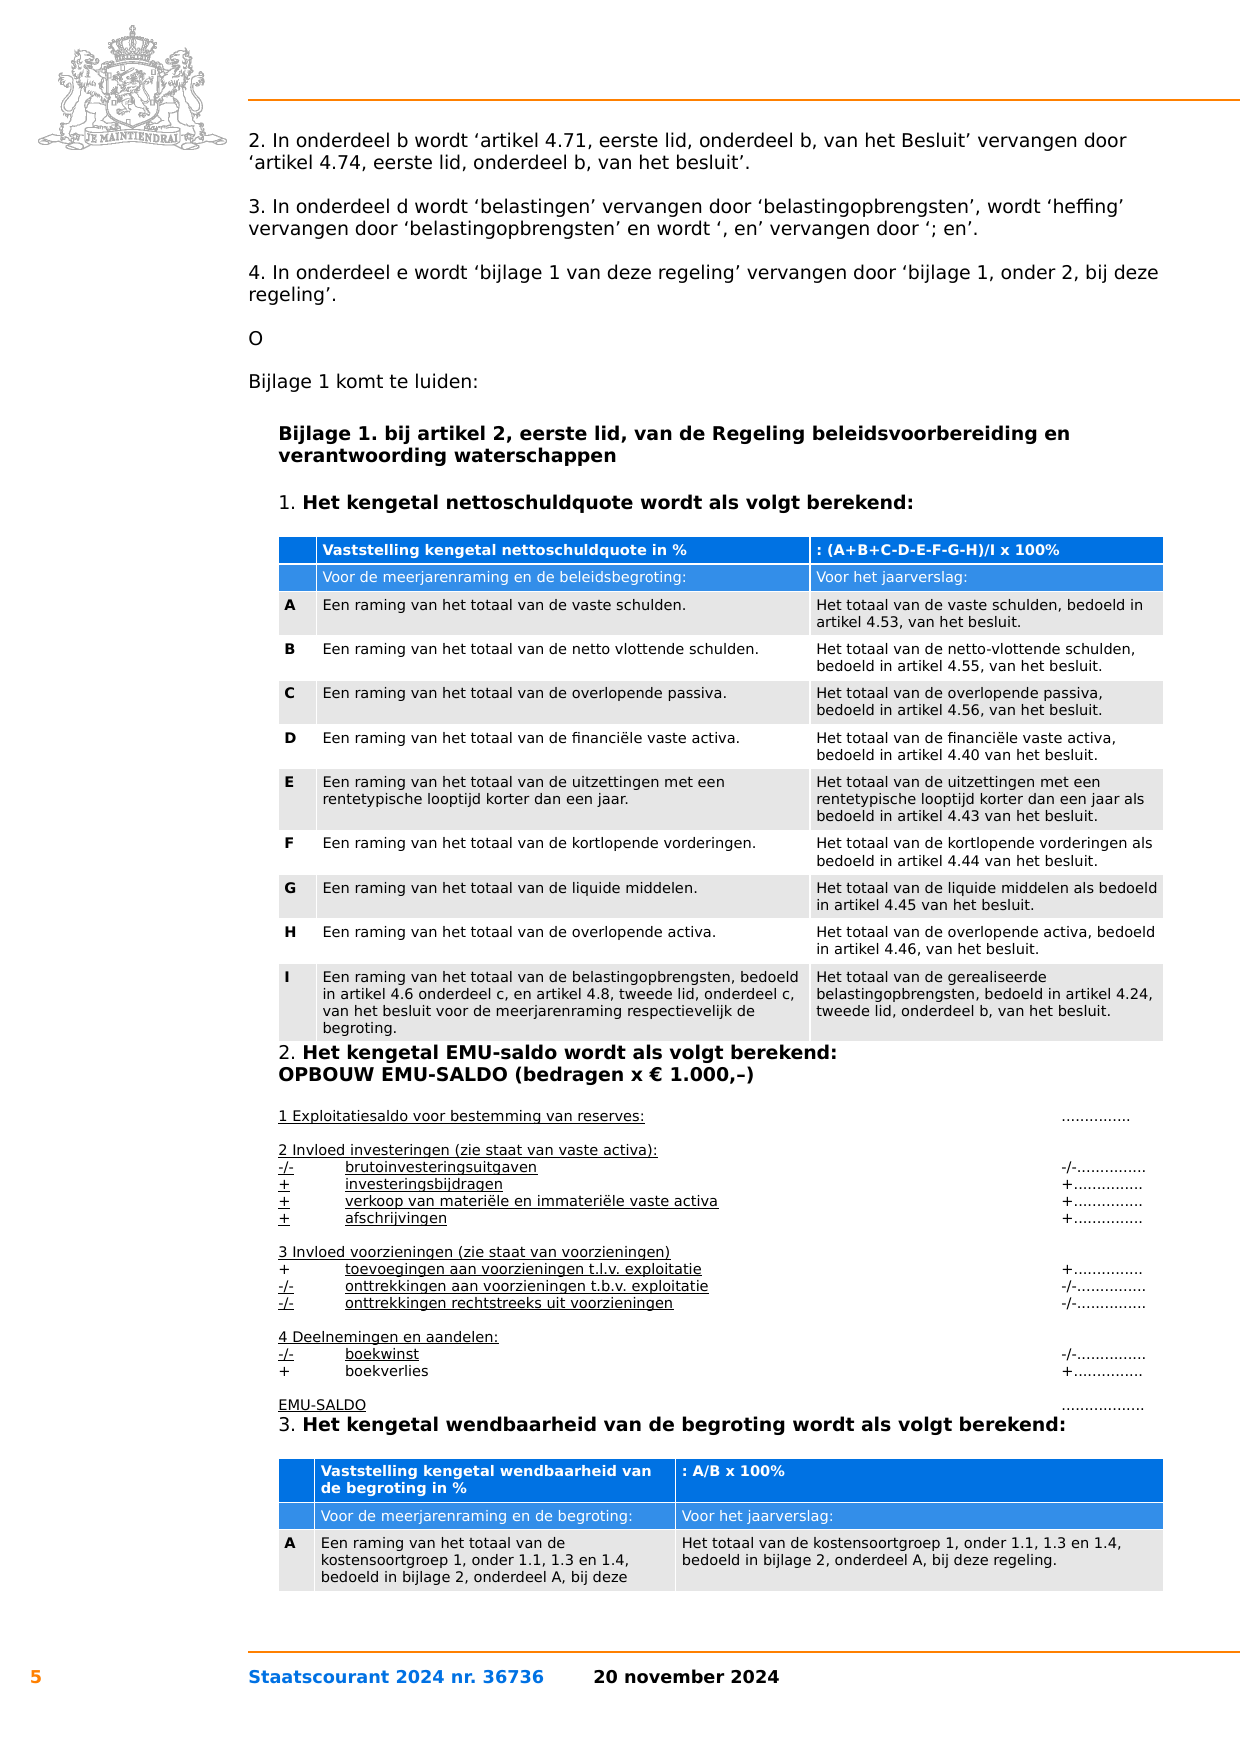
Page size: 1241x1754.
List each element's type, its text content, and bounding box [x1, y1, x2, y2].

text Bijlage 1 komt te luiden: [248, 371, 1163, 393]
table_cell -/- [278, 1295, 339, 1312]
table_cell [339, 1125, 1055, 1142]
table_cell Een raming van het totaal van de uitzettingen met een rentetypische looptijd korter dan een jaar. [317, 769, 809, 830]
table_cell [279, 565, 316, 591]
table_cell Voor het jaarverslag: [676, 1503, 1163, 1529]
picture [38, 25, 227, 150]
table_cell + [278, 1363, 339, 1380]
table_cell [339, 1380, 1055, 1397]
table_cell -/-............... [1055, 1159, 1163, 1176]
table_cell Voor de meerjarenraming en de beleidsbegroting: [317, 565, 809, 591]
table_cell [339, 1312, 1055, 1329]
table_cell I [279, 964, 316, 1041]
table_cell + [278, 1176, 339, 1193]
table_cell Het totaal van de overlopende activa, bedoeld in artikel 4.46, van het besluit. [811, 920, 1163, 963]
table_cell Het totaal van de overlopende passiva, bedoeld in artikel 4.56, van het besluit. [811, 681, 1163, 724]
table_cell [278, 1227, 339, 1244]
table_cell 3 Invloed voorzieningen (zie staat van voorzieningen) [278, 1244, 1055, 1261]
table_cell [1055, 1142, 1163, 1159]
table_cell -/-............... [1055, 1346, 1163, 1363]
table_cell Het totaal van de kostensoortgroep 1, onder 1.1, 1.3 en 1.4, bedoeld in bijlage 2, onderdeel A, bij deze regeling. [676, 1530, 1163, 1591]
table_cell [278, 1312, 339, 1329]
table_cell G [279, 875, 316, 918]
table_cell boekverlies [339, 1363, 1055, 1380]
text OPBOUW EMU-SALDO (bedragen x € 1.000,–) [278, 1064, 1163, 1086]
table_cell + [278, 1261, 339, 1278]
table_cell [278, 1380, 339, 1397]
text 3. Het kengetal wendbaarheid van de begroting wordt als volgt berekend: [278, 1414, 1163, 1436]
table_cell Het totaal van de vaste schulden, bedoeld in artikel 4.53, van het besluit. [811, 592, 1163, 635]
table_cell Een raming van het totaal van de kostensoortgroep 1, onder 1.1, 1.3 en 1.4, bedoeld in bijlage 2, onderdeel A, bij deze [315, 1530, 675, 1591]
table_header : A/B x 100% [676, 1459, 1163, 1502]
table_cell Het totaal van de liquide middelen als bedoeld in artikel 4.45 van het besluit. [811, 875, 1163, 918]
table_header Vaststelling kengetal wendbaarheid van de begroting in % [315, 1459, 675, 1502]
table_cell -/-............... [1055, 1295, 1163, 1312]
table_cell [1055, 1227, 1163, 1244]
table_cell +............... [1055, 1210, 1163, 1227]
table_cell Het totaal van de kortlopende vorderingen als bedoeld in artikel 4.44 van het besluit. [811, 831, 1163, 874]
table_cell EMU-SALDO [278, 1397, 1055, 1414]
table_cell [278, 1125, 339, 1142]
table_cell [1055, 1380, 1163, 1397]
table_cell Een raming van het totaal van de vaste schulden. [317, 592, 809, 635]
table_cell 4 Deelnemingen en aandelen: [278, 1329, 1055, 1346]
table_header ............... [1055, 1108, 1163, 1125]
table_cell +............... [1055, 1261, 1163, 1278]
table_cell -/- [278, 1278, 339, 1295]
table_cell Het totaal van de gerealiseerde belastingopbrengsten, bedoeld in artikel 4.24, tweede lid, onderdeel b, van het besluit. [811, 964, 1163, 1041]
table_cell +............... [1055, 1176, 1163, 1193]
table_header Vaststelling kengetal nettoschuldquote in % [317, 537, 809, 563]
table_cell -/- [278, 1346, 339, 1363]
text 2. Het kengetal EMU-saldo wordt als volgt berekend: [278, 1042, 1163, 1064]
table_header 1 Exploitatiesaldo voor bestemming van reserves: [278, 1108, 1055, 1125]
table_cell onttrekkingen aan voorzieningen t.b.v. exploitatie [339, 1278, 1055, 1295]
table_cell [1055, 1329, 1163, 1346]
table_cell Voor het jaarverslag: [811, 565, 1163, 591]
text 2. In onderdeel b wordt ‘artikel 4.71, eerste lid, onderdeel b, van het Besluit’ vervangen door ‘artikel 4.74, eerste lid, onderdeel b, van het besluit’. [248, 130, 1163, 174]
table_cell A [279, 592, 316, 635]
table_cell Het totaal van de netto-vlottende schulden, bedoeld in artikel 4.55, van het besluit. [811, 636, 1163, 679]
table_cell [339, 1227, 1055, 1244]
table_cell brutoinvesteringsuitgaven [339, 1159, 1055, 1176]
table_cell [1055, 1125, 1163, 1142]
table_cell afschrijvingen [339, 1210, 1055, 1227]
table_header : (A+B+C-D-E-F-G-H)/I x 100% [811, 537, 1163, 563]
table_cell Het totaal van de uitzettingen met een rentetypische looptijd korter dan een jaar als bedoeld in artikel 4.43 van het besluit. [811, 769, 1163, 830]
table_cell Het totaal van de financiële vaste activa, bedoeld in artikel 4.40 van het besluit. [811, 725, 1163, 768]
table_cell D [279, 725, 316, 768]
table_cell -/- [278, 1159, 339, 1176]
table_header [279, 537, 316, 563]
text 4. In onderdeel e wordt ‘bijlage 1 van deze regeling’ vervangen door ‘bijlage 1, onder 2, bij deze regeling’. [248, 262, 1163, 306]
table_cell Een raming van het totaal van de overlopende passiva. [317, 681, 809, 724]
table_cell .................. [1055, 1397, 1163, 1414]
table_cell Een raming van het totaal van de netto vlottende schulden. [317, 636, 809, 679]
table_cell +............... [1055, 1363, 1163, 1380]
table_cell + [278, 1210, 339, 1227]
table_header [279, 1459, 314, 1502]
table_cell Een raming van het totaal van de overlopende activa. [317, 920, 809, 963]
table_cell C [279, 681, 316, 724]
table_cell Een raming van het totaal van de kortlopende vorderingen. [317, 831, 809, 874]
subtitle Bijlage 1. bij artikel 2, eerste lid, van de Regeling beleidsvoorbereiding en verantwoording waterschappen [278, 423, 1163, 467]
table_cell boekwinst [339, 1346, 1055, 1363]
table_cell [1055, 1312, 1163, 1329]
table_cell Een raming van het totaal van de financiële vaste activa. [317, 725, 809, 768]
text 1. Het kengetal nettoschuldquote wordt als volgt berekend: [278, 492, 1163, 514]
table_cell E [279, 769, 316, 830]
table_cell [1055, 1244, 1163, 1261]
table_cell B [279, 636, 316, 679]
table_cell -/-............... [1055, 1278, 1163, 1295]
table_cell + [278, 1193, 339, 1210]
table_cell onttrekkingen rechtstreeks uit voorzieningen [339, 1295, 1055, 1312]
table_cell H [279, 920, 316, 963]
table_cell +............... [1055, 1193, 1163, 1210]
text O [248, 327, 1163, 349]
table_cell F [279, 831, 316, 874]
table_cell verkoop van materiële en immateriële vaste activa [339, 1193, 1055, 1210]
text 3. In onderdeel d wordt ‘belastingen’ vervangen door ‘belastingopbrengsten’, wordt ‘heffing’ vervangen door ‘belastingopbrengsten’ en wordt ‘, en’ vervangen door ‘; en’. [248, 196, 1163, 240]
table_cell 2 Invloed investeringen (zie staat van vaste activa): [278, 1142, 1055, 1159]
table_cell [279, 1503, 314, 1529]
table_cell toevoegingen aan voorzieningen t.l.v. exploitatie [339, 1261, 1055, 1278]
table_cell investeringsbijdragen [339, 1176, 1055, 1193]
table_cell Een raming van het totaal van de belastingopbrengsten, bedoeld in artikel 4.6 onderdeel c, en artikel 4.8, tweede lid, onderdeel c, van het besluit voor de meerjarenraming respectievelijk de begroting. [317, 964, 809, 1041]
table_cell Een raming van het totaal van de liquide middelen. [317, 875, 809, 918]
table_cell A [279, 1530, 314, 1591]
table_cell Voor de meerjarenraming en de begroting: [315, 1503, 675, 1529]
